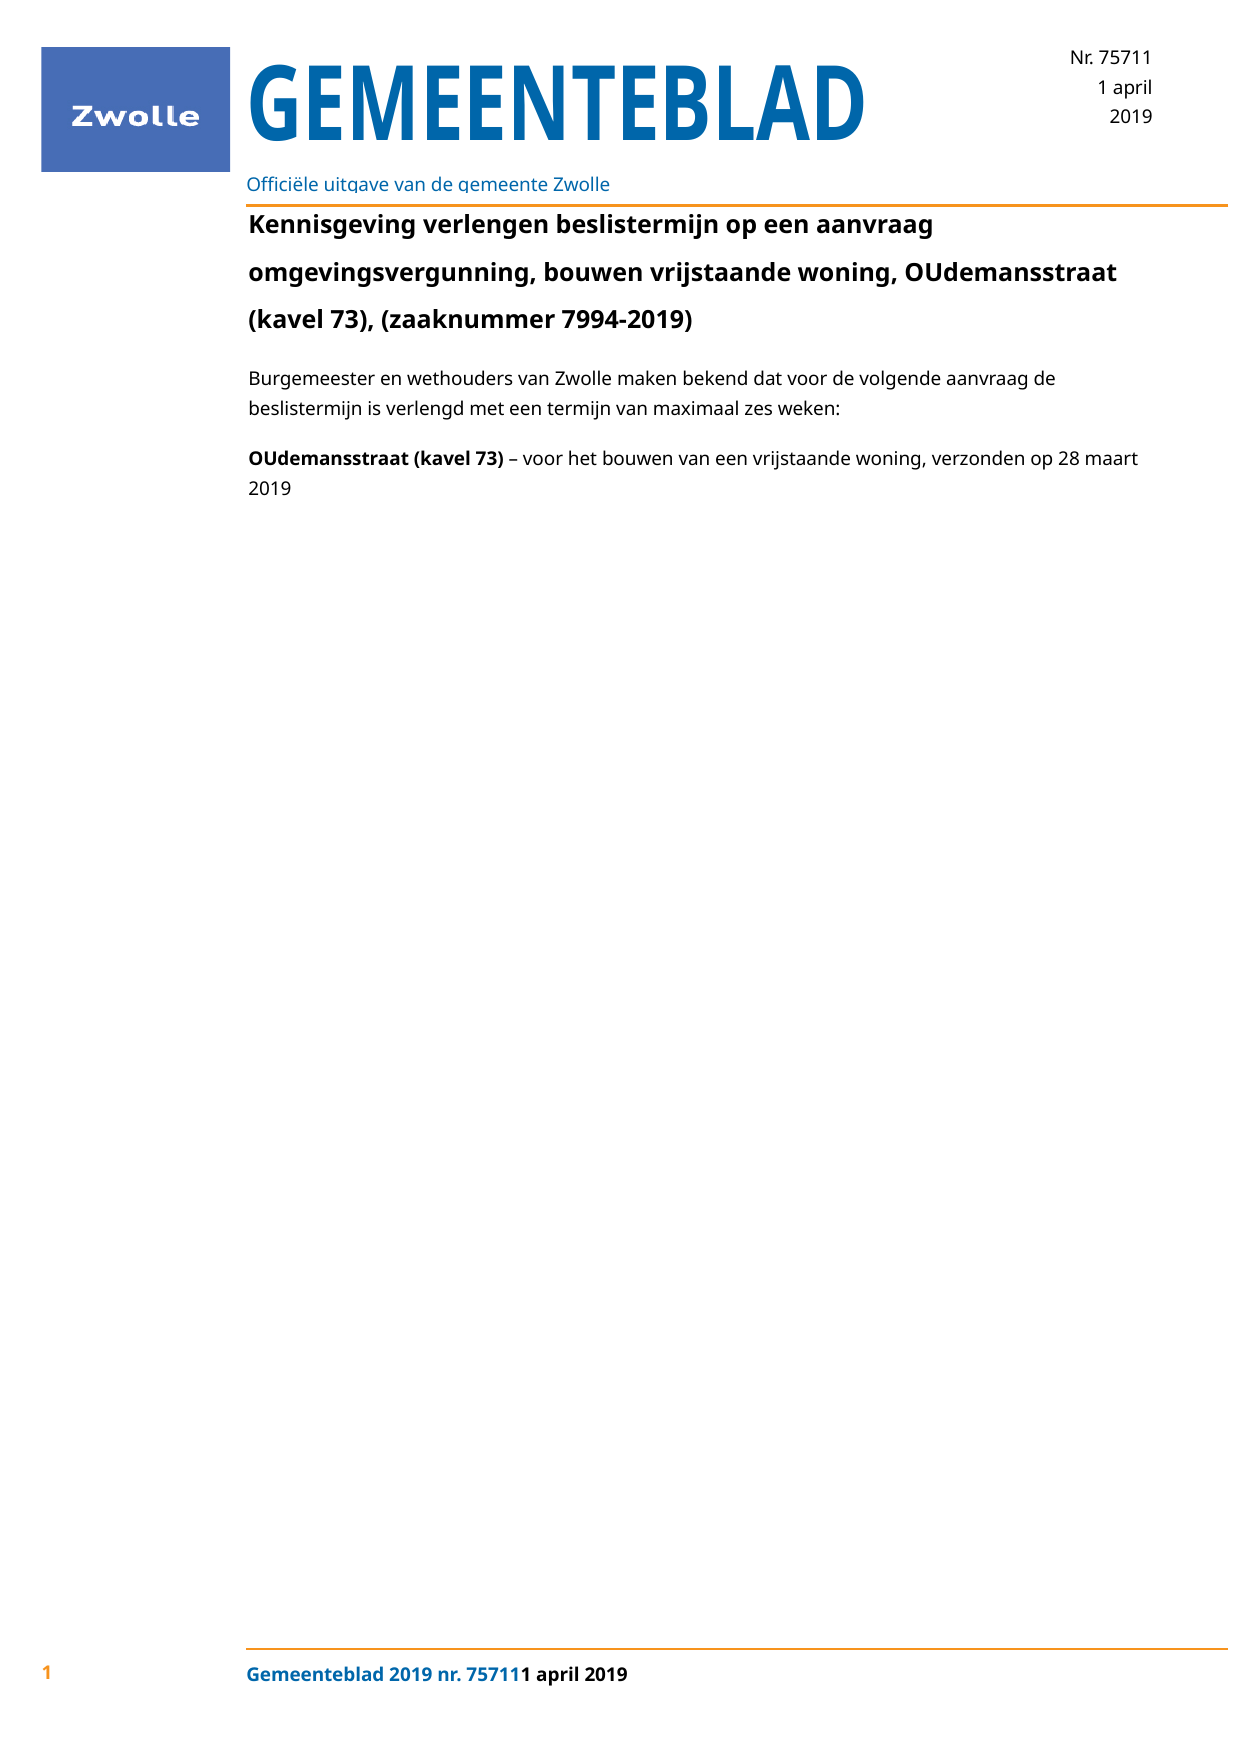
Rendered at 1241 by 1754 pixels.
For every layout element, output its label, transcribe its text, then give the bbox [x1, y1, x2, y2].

text Burgemeester en wethouders van Zwolle maken bekend dat voor de volgende aanvraag de beslistermijn is verlengd met een termijn van maximaal zes weken: [248, 366, 1152, 421]
text OUdemansstraat (kavel 73) – voor het bouwen van een vrijstaande woning, verzonden op 28 maart 2019 [248, 446, 1152, 501]
picture [41, 47, 231, 172]
text Kennisgeving verlengen beslistermijn op een aanvraag omgevingsvergunning, bouwen vrijstaande woning, OUdemansstraat (kavel 73), (zaaknummer 7994-2019) [248, 207, 1152, 336]
